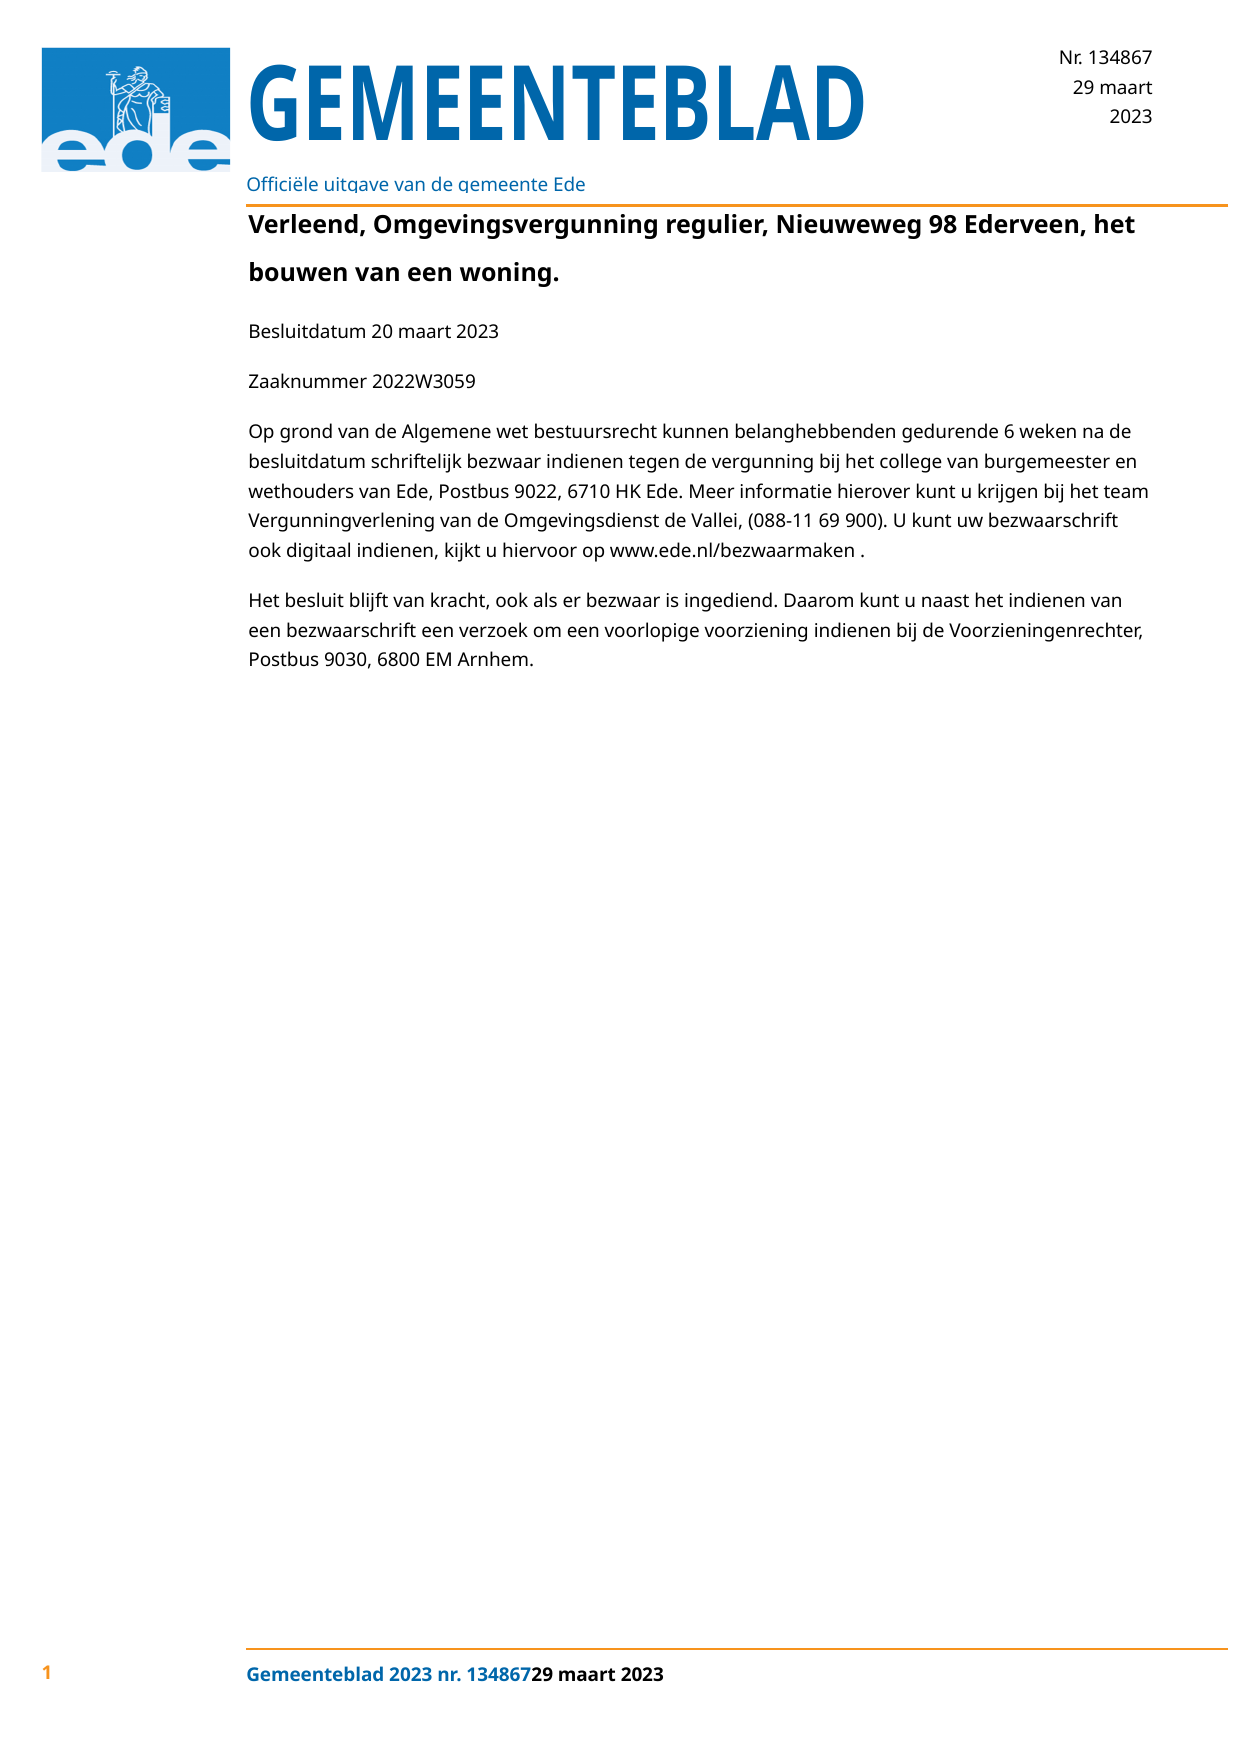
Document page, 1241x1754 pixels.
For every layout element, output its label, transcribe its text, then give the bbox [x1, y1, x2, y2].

picture [41, 47, 231, 172]
text Verleend, Omgevingsvergunning regulier, Nieuweweg 98 Ederveen, het bouwen van een woning. [248, 207, 1152, 288]
text Besluitdatum 20 maart 2023 [248, 318, 1152, 344]
text Op grond van de Algemene wet bestuursrecht kunnen belanghebbenden gedurende 6 weken na de besluitdatum schriftelijk bezwaar indienen tegen de vergunning bij het college van burgemeester en wethouders van Ede, Postbus 9022, 6710 HK Ede. Meer informatie hierover kunt u krijgen bij het team Vergunningverlening van de Omgevingsdienst de Vallei, (088-11 69 900). U kunt uw bezwaarschrift ook digitaal indienen, kijkt u hiervoor op www.ede.nl/bezwaarmaken . [248, 419, 1152, 563]
text Het besluit blijft van kracht, ook als er bezwaar is ingediend. Daarom kunt u naast het indienen van een bezwaarschrift een verzoek om een voorlopige voorziening indienen bij de Voorzieningenrechter, Postbus 9030, 6800 EM Arnhem. [248, 587, 1152, 672]
text Zaaknummer 2022W3059 [248, 368, 1152, 394]
